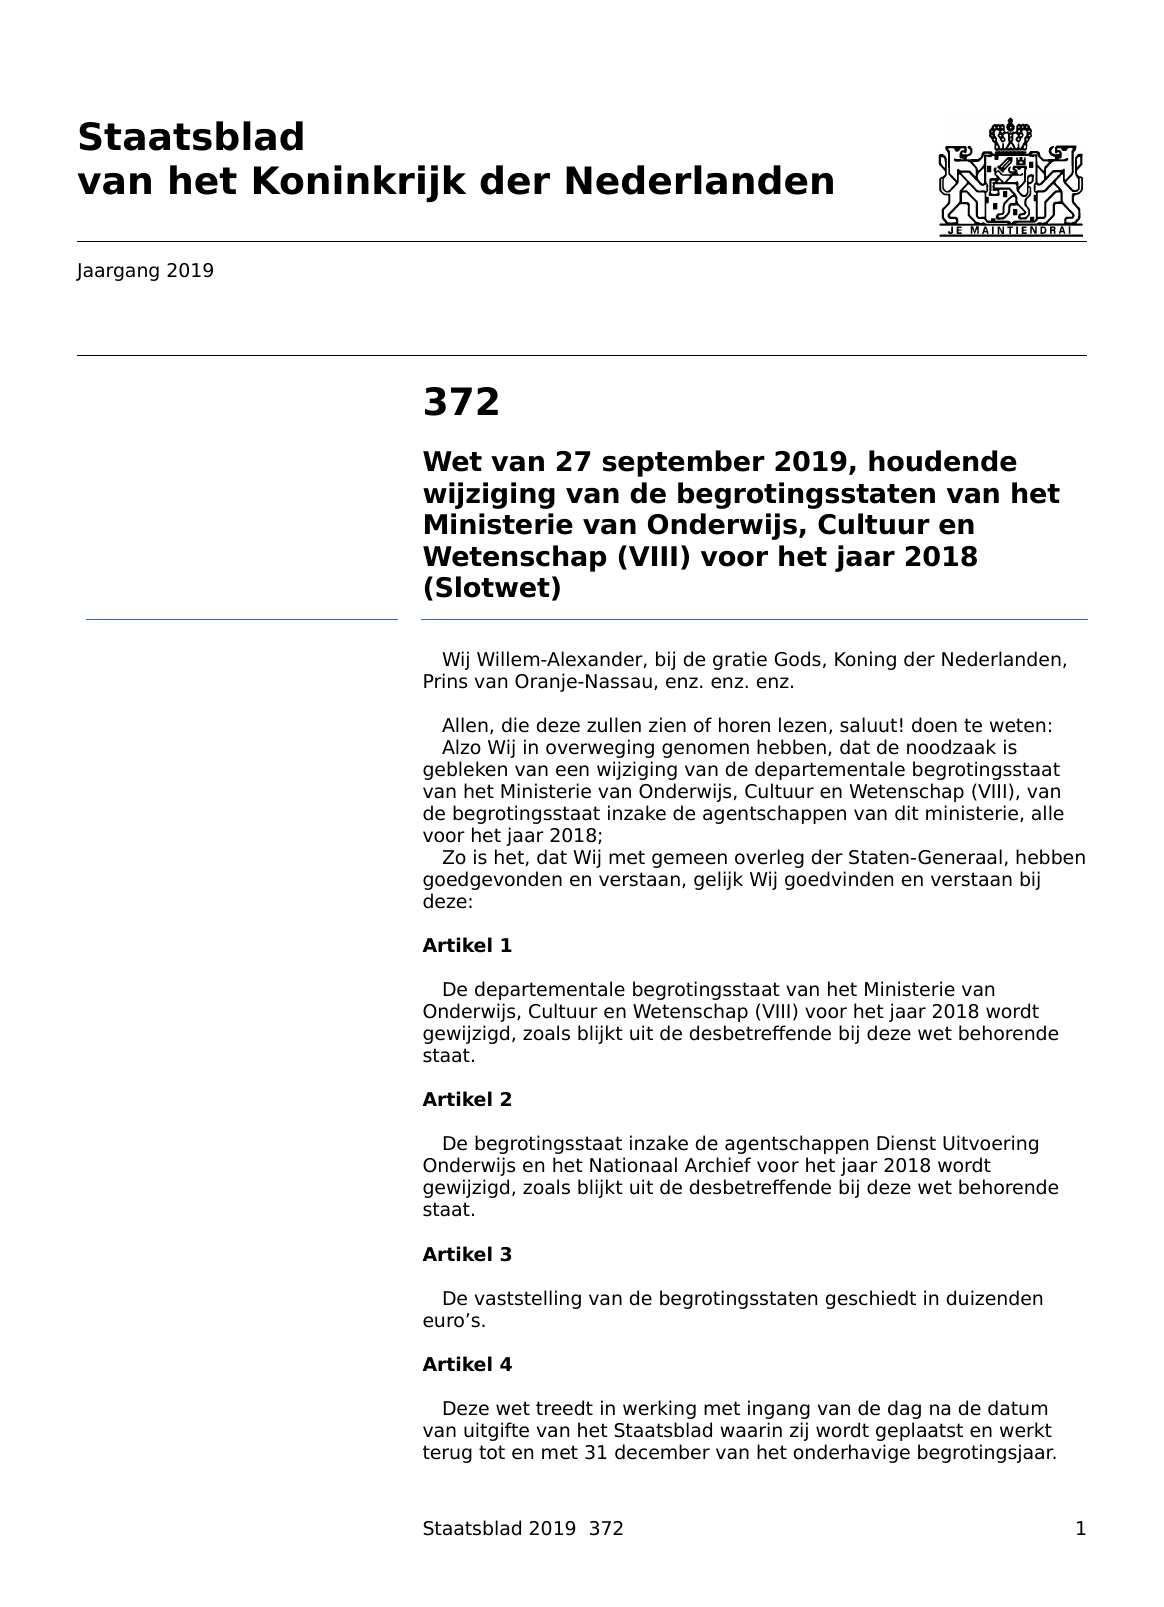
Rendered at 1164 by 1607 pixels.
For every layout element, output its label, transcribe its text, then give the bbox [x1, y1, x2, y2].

subtitle Artikel 3 [422, 1243, 1087, 1265]
text Allen, die deze zullen zien of horen lezen, saluut! doen te weten: [422, 715, 1087, 737]
text Alzo Wij in overweging genomen hebben, dat de noodzaak is gebleken van een wijziging van de departementale begrotingsstaat van het Ministerie van Onderwijs, Cultuur en Wetenschap (VIII), van de begrotingsstaat inzake de agentschappen van dit ministerie, alle voor het jaar 2018; [422, 737, 1087, 847]
subtitle Artikel 4 [422, 1354, 1087, 1376]
table_header Staatsblad van het Koninkrijk der Nederlanden [77, 100, 886, 241]
text Zo is het, dat Wij met gemeen overleg der Staten-Generaal, hebben goedgevonden en verstaan, gelijk Wij goedvinden en verstaan bij deze: [422, 847, 1087, 913]
subtitle Artikel 1 [422, 935, 1087, 957]
text Deze wet treedt in werking met ingang van de dag na de datum van uitgifte van het Staatsblad waarin zij wordt geplaatst en werkt terug tot en met 31 december van het onderhavige begrotingsjaar. [422, 1398, 1087, 1464]
text De vaststelling van de begrotingsstaten geschiedt in duizenden euro’s. [422, 1288, 1087, 1332]
table_header [886, 100, 1087, 241]
text Wij Willem-Alexander, bij de gratie Gods, Koning der Nederlanden, Prins van Oranje-Nassau, enz. enz. enz. [422, 649, 1087, 693]
text De departementale begrotingsstaat van het Ministerie van Onderwijs, Cultuur en Wetenschap (VIII) voor het jaar 2018 wordt gewijzigd, zoals blijkt uit de desbetreffende bij deze wet behorende staat. [422, 979, 1087, 1067]
picture [936, 115, 1087, 240]
text De begrotingsstaat inzake de agentschappen Dienst Uitvoering Onderwijs en het Nationaal Archief voor het jaar 2018 wordt gewijzigd, zoals blijkt uit de desbetreffende bij deze wet behorende staat. [422, 1133, 1087, 1221]
text Wet van 27 september 2019, houdende wijziging van de begrotingsstaten van het Ministerie van Onderwijs, Cultuur en Wetenschap (VIII) voor het jaar 2018 (Slotwet) [422, 447, 1087, 604]
subtitle 372 [422, 381, 1087, 424]
subtitle Artikel 2 [422, 1089, 1087, 1111]
table_cell Jaargang 2019 [77, 242, 1087, 355]
